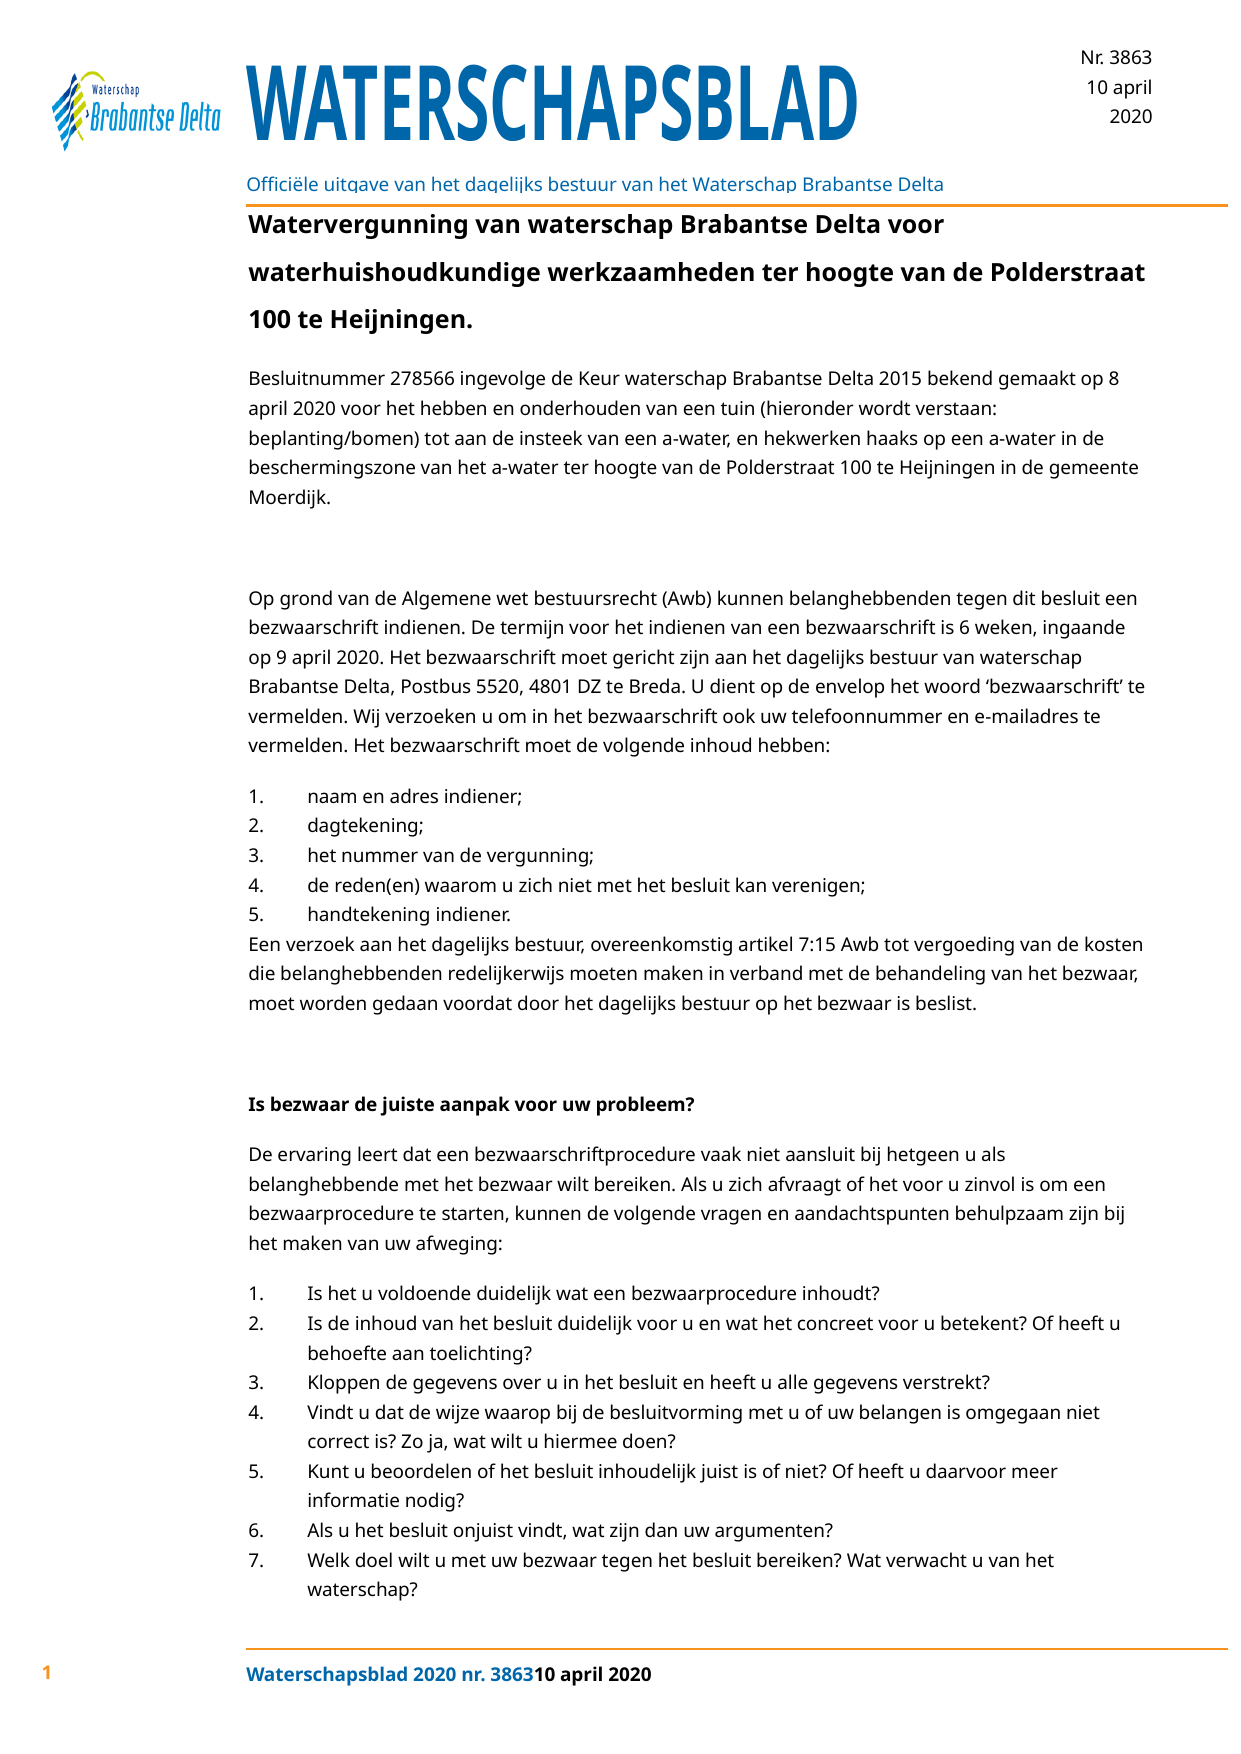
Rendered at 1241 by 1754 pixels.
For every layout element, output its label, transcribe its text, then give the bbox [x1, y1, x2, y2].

text Op grond van de Algemene wet bestuursrecht (Awb) kunnen belanghebbenden tegen dit besluit een bezwaarschrift indienen. De termijn voor het indienen van een bezwaarschrift is 6 weken, ingaande op 9 april 2020. Het bezwaarschrift moet gericht zijn aan het dagelijks bestuur van waterschap Brabantse Delta, Postbus 5520, 4801 DZ te Breda. U dient op de envelop het woord ‘bezwaarschrift’ te vermelden. Wij verzoeken u om in het bezwaarschrift ook uw telefoonnummer en e‑mailadres te vermelden. Het bezwaarschrift moet de volgende inhoud hebben: [248, 585, 1152, 758]
list handtekening indiener. [248, 901, 1152, 927]
list het nummer van de vergunning; [248, 842, 1152, 868]
text De ervaring leert dat een bezwaarschriftprocedure vaak niet aansluit bij hetgeen u als belanghebbende met het bezwaar wilt bereiken. Als u zich afvraagt of het voor u zinvol is om een bezwaarprocedure te starten, kunnen de volgende vragen en aandachtspunten behulpzaam zijn bij het maken van uw afweging: [248, 1141, 1152, 1256]
list Kunt u beoordelen of het besluit inhoudelijk juist is of niet? Of heeft u daarvoor meer informatie nodig? [248, 1458, 1152, 1513]
list Is het u voldoende duidelijk wat een bezwaarprocedure inhoudt? [248, 1281, 1152, 1306]
list Welk doel wilt u met uw bezwaar tegen het besluit bereiken? Wat verwacht u van het waterschap? [248, 1547, 1152, 1602]
list Is de inhoud van het besluit duidelijk voor u en wat het concreet voor u betekent? Of heeft u behoefte aan toelichting? [248, 1310, 1152, 1365]
list Kloppen de gegevens over u in het besluit en heeft u alle gegevens verstrekt? [248, 1369, 1152, 1395]
text Een verzoek aan het dagelijks bestuur, overeenkomstig artikel 7:15 Awb tot vergoeding van de kosten die belanghebbenden redelijkerwijs moeten maken in verband met de behandeling van het bezwaar, moet worden gedaan voordat door het dagelijks bestuur op het bezwaar is beslist. [248, 931, 1152, 1016]
text Watervergunning van waterschap Brabantse Delta voor waterhuishoudkundige werkzaamheden ter hoogte van de Polderstraat 100 te Heijningen. [248, 207, 1152, 336]
list Vindt u dat de wijze waarop bij de besluitvorming met u of uw belangen is omgegaan niet correct is? Zo ja, wat wilt u hiermee doen? [248, 1399, 1152, 1454]
text Besluitnummer 278566 ingevolge de Keur waterschap Brabantse Delta 2015 bekend gemaakt op 8 april 2020 voor het hebben en onderhouden van een tuin (hieronder wordt verstaan: beplanting/bomen) tot aan de insteek van een a-water, en hekwerken haaks op een a-water in de beschermingszone van het a-water ter hoogte van de Polderstraat 100 te Heijningen in de gemeente Moerdijk. [248, 366, 1152, 509]
text Is bezwaar de juiste aanpak voor uw probleem? [248, 1091, 1152, 1117]
picture [41, 47, 231, 172]
list dagtekening; [248, 813, 1152, 838]
list naam en adres indiener; [248, 783, 1152, 809]
list Als u het besluit onjuist vindt, wat zijn dan uw argumenten? [248, 1517, 1152, 1543]
list de reden(en) waarom u zich niet met het besluit kan verenigen; [248, 872, 1152, 897]
